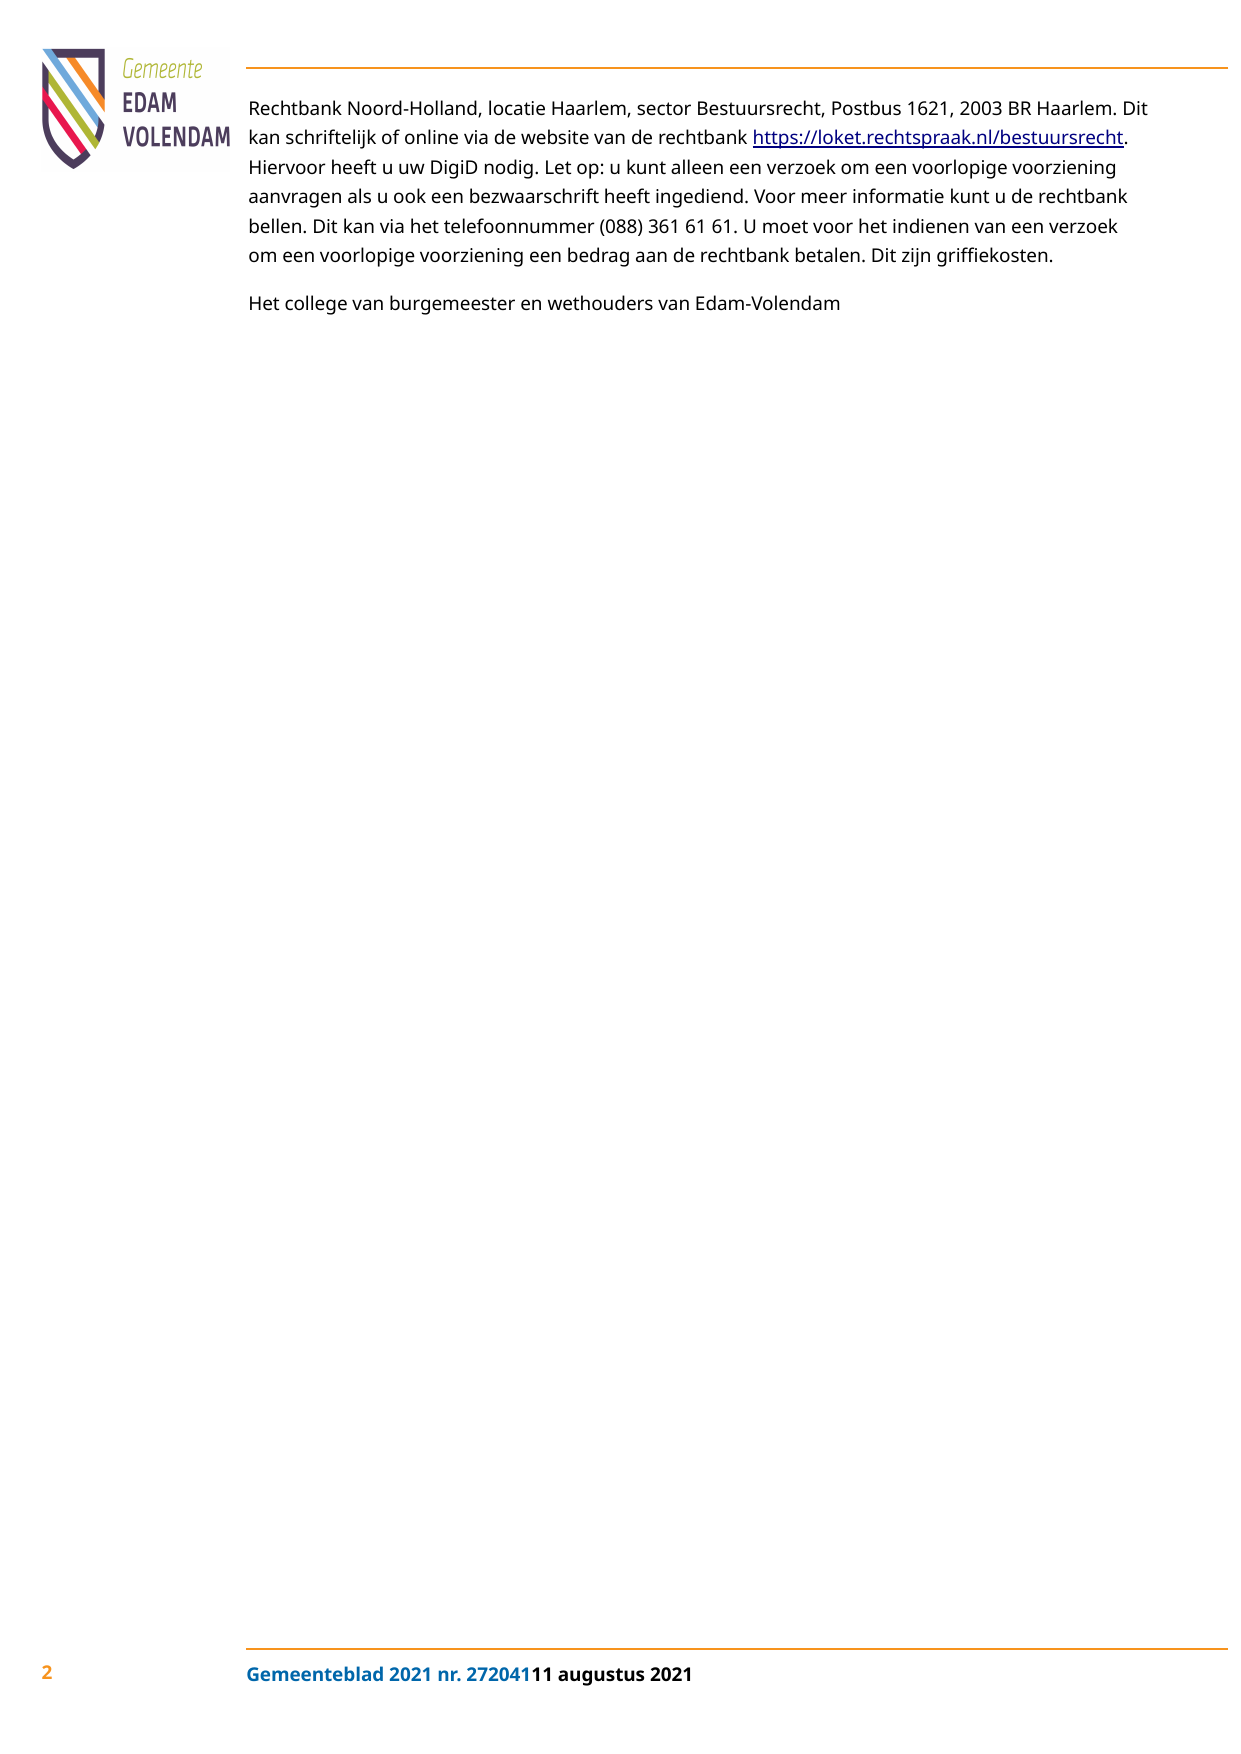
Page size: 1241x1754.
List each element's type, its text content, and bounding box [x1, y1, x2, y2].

picture [41, 47, 231, 172]
text Het college van burgemeester en wethouders van Edam-Volendam [248, 291, 1152, 316]
text Rechtbank Noord-Holland, locatie Haarlem, sector Bestuursrecht, Postbus 1621, 2003 BR Haarlem. Dit kan schriftelijk of online via de website van de rechtbank https://loket.rechtspraak.nl/bestuursrecht. Hiervoor heeft u uw DigiD nodig. Let op: u kunt alleen een verzoek om een voorlopige voorziening aanvragen als u ook een bezwaarschrift heeft ingediend. Voor meer informatie kunt u de rechtbank bellen. Dit kan via het telefoonnummer (088) 361 61 61. U moet voor het indienen van een verzoek om een voorlopige voorziening een bedrag aan de rechtbank betalen. Dit zijn griffiekosten. [248, 95, 1152, 268]
